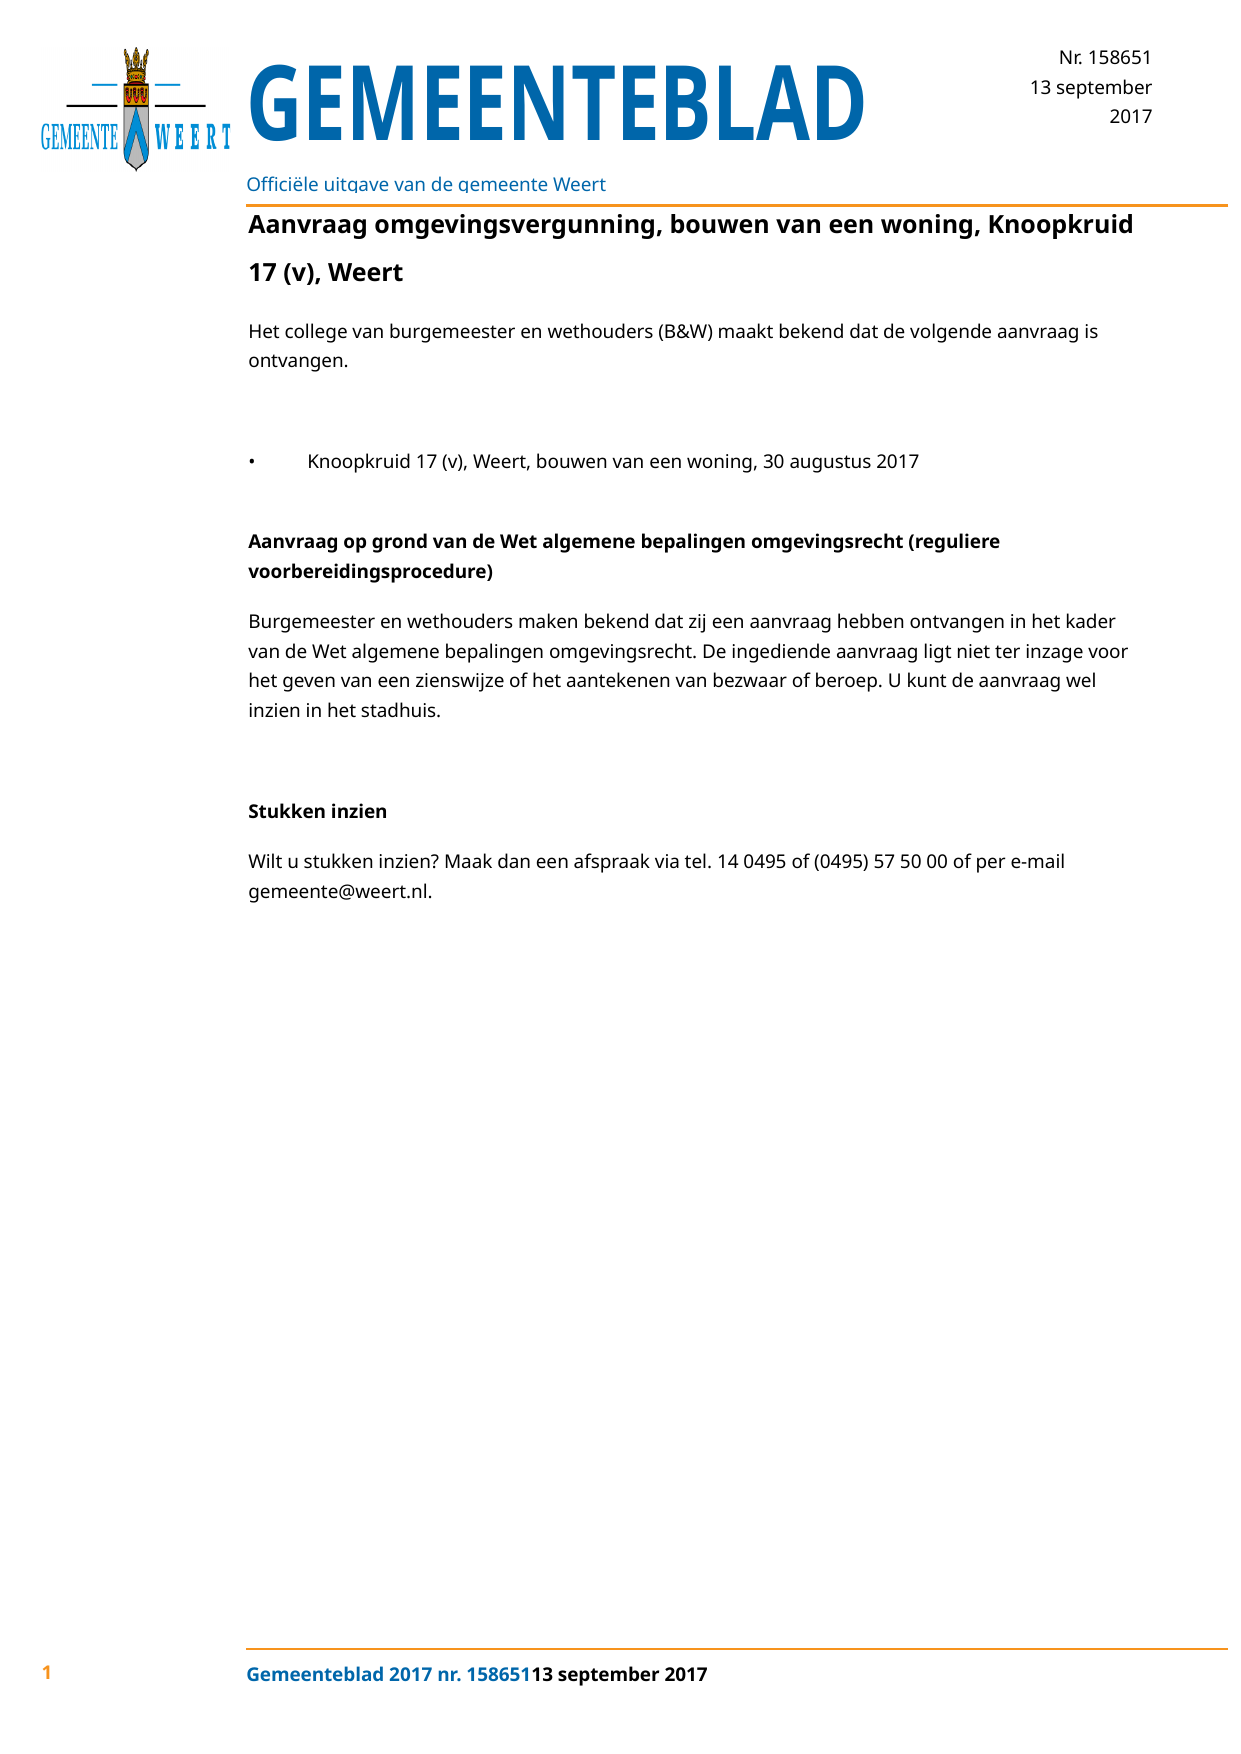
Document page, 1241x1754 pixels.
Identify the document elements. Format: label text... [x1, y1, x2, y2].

text Stukken inzien [248, 798, 1152, 824]
text Het college van burgemeester en wethouders (B&W) maakt bekend dat de volgende aanvraag is ontvangen. [248, 318, 1152, 373]
text Aanvraag op grond van de Wet algemene bepalingen omgevingsrecht (reguliere voorbereidingsprocedure) [248, 528, 1152, 584]
list Knoopkruid 17 (v), Weert, bouwen van een woning, 30 augustus 2017 [248, 448, 1152, 474]
text Wilt u stukken inzien? Maak dan een afspraak via tel. 14 0495 of (0495) 57 50 00 of per e-mail gemeente@weert.nl. [248, 848, 1152, 904]
text Aanvraag omgevingsvergunning, bouwen van een woning, Knoopkruid 17 (v), Weert [248, 207, 1152, 288]
picture [41, 47, 231, 172]
text Burgemeester en wethouders maken bekend dat zij een aanvraag hebben ontvangen in het kader van de Wet algemene bepalingen omgevingsrecht. De ingediende aanvraag ligt niet ter inzage voor het geven van een zienswijze of het aantekenen van bezwaar of beroep. U kunt de aanvraag wel inzien in het stadhuis. [248, 608, 1152, 723]
